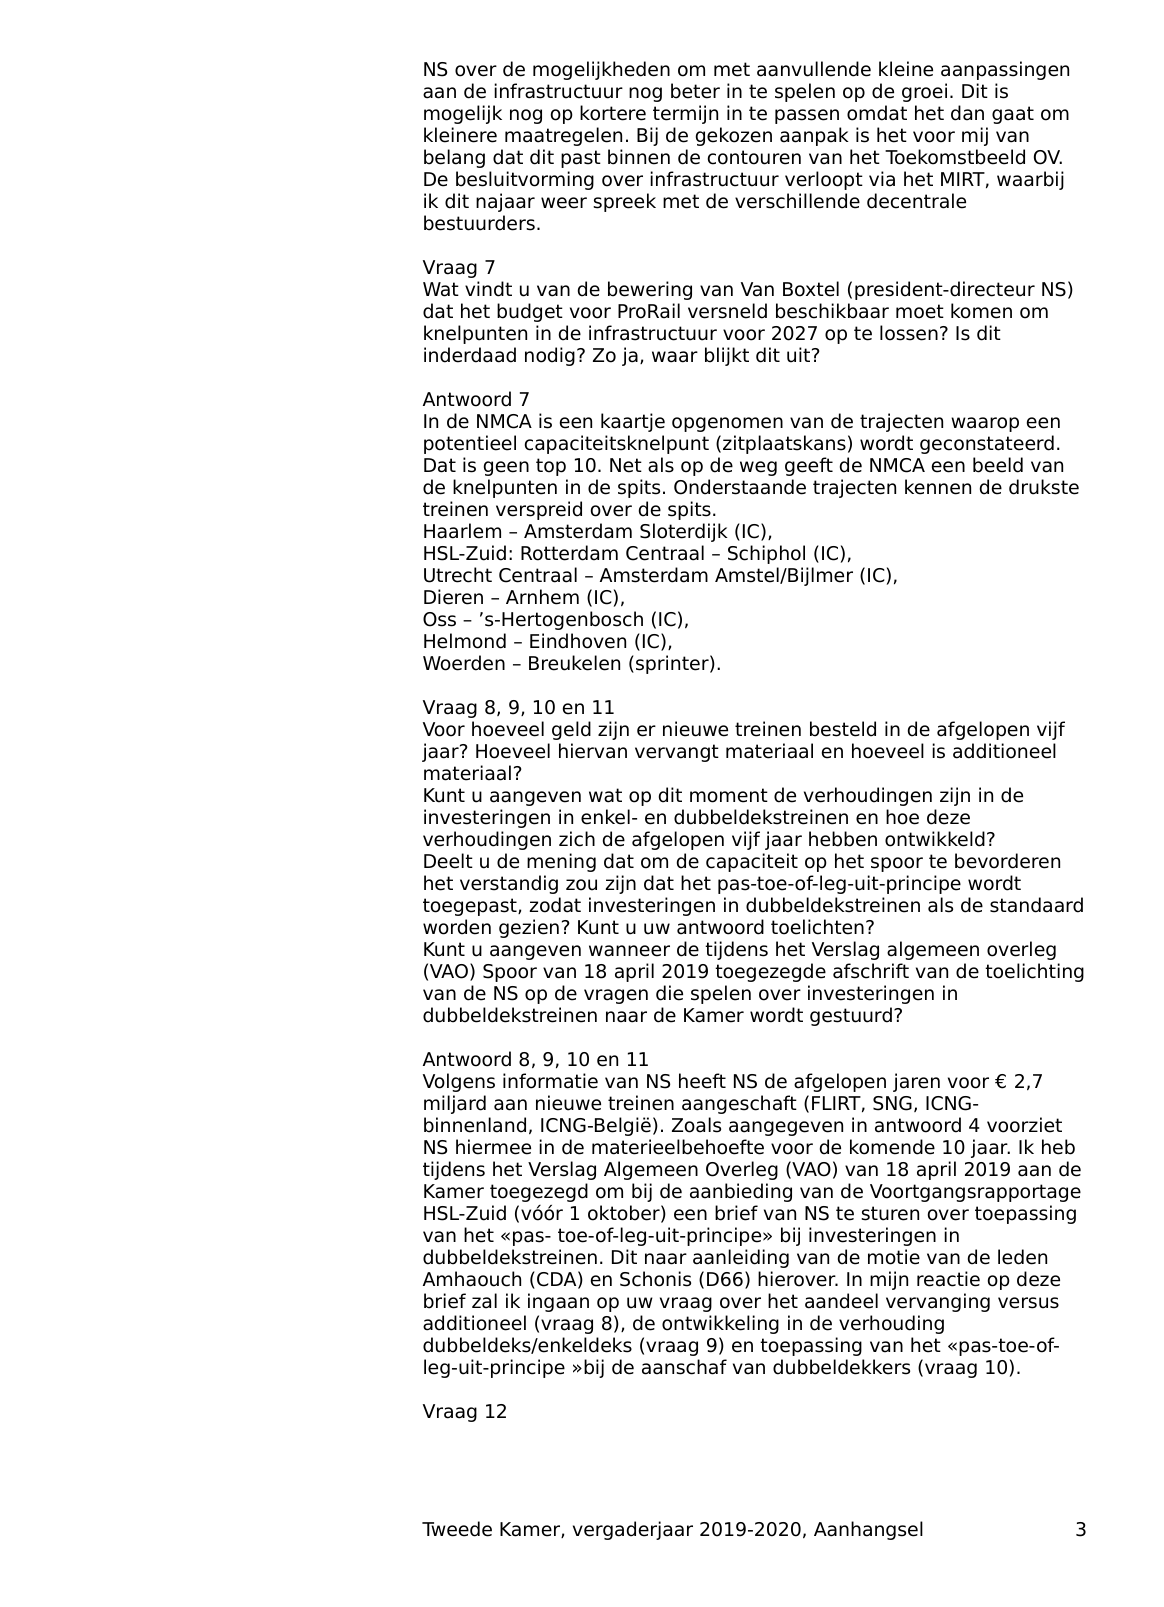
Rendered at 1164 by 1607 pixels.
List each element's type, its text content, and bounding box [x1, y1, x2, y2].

text Utrecht Centraal – Amsterdam Amstel/Bijlmer (IC), [422, 565, 1087, 587]
text Vraag 12 [422, 1401, 1087, 1423]
text Haarlem – Amsterdam Sloterdijk (IC), [422, 521, 1087, 543]
text Helmond – Eindhoven (IC), [422, 631, 1087, 653]
text Dieren – Arnhem (IC), [422, 587, 1087, 609]
text In de NMCA is een kaartje opgenomen van de trajecten waarop een potentieel capaciteitsknelpunt (zitplaatskans) wordt geconstateerd. Dat is geen top 10. Net als op de weg geeft de NMCA een beeld van de knelpunten in de spits. Onderstaande trajecten kennen de drukste treinen verspreid over de spits. [422, 411, 1087, 521]
text Volgens informatie van NS heeft NS de afgelopen jaren voor € 2,7 miljard aan nieuwe treinen aangeschaft (FLIRT, SNG, ICNG-binnenland, ICNG-België). Zoals aangegeven in antwoord 4 voorziet NS hiermee in de materieelbehoefte voor de komende 10 jaar. Ik heb tijdens het Verslag Algemeen Overleg (VAO) van 18 april 2019 aan de Kamer toegezegd om bij de aanbieding van de Voortgangsrapportage HSL-Zuid (vóór 1 oktober) een brief van NS te sturen over toepassing van het «pas- toe-of-leg-uit-principe» bij investeringen in dubbeldekstreinen. Dit naar aanleiding van de motie van de leden Amhaouch (CDA) en Schonis (D66) hierover. In mijn reactie op deze brief zal ik ingaan op uw vraag over het aandeel vervanging versus additioneel (vraag 8), de ontwikkeling in de verhouding dubbeldeks/enkeldeks (vraag 9) en toepassing van het «pas-toe-of-leg-uit-principe »bij de aanschaf van dubbeldekkers (vraag 10). [422, 1071, 1087, 1379]
text Kunt u aangeven wat op dit moment de verhoudingen zijn in de investeringen in enkel- en dubbeldekstreinen en hoe deze verhoudingen zich de afgelopen vijf jaar hebben ontwikkeld? [422, 785, 1087, 851]
text Wat vindt u van de bewering van Van Boxtel (president-directeur NS) dat het budget voor ProRail versneld beschikbaar moet komen om knelpunten in de infrastructuur voor 2027 op te lossen? Is dit inderdaad nodig? Zo ja, waar blijkt dit uit? [422, 279, 1087, 367]
text Woerden – Breukelen (sprinter). [422, 653, 1087, 675]
text Vraag 7 [422, 257, 1087, 279]
text Voor hoeveel geld zijn er nieuwe treinen besteld in de afgelopen vijf jaar? Hoeveel hiervan vervangt materiaal en hoeveel is additioneel materiaal? [422, 719, 1087, 785]
text Vraag 8, 9, 10 en 11 [422, 697, 1087, 719]
text Antwoord 7 [422, 389, 1087, 411]
text Deelt u de mening dat om de capaciteit op het spoor te bevorderen het verstandig zou zijn dat het pas-toe-of-leg-uit-principe wordt toegepast, zodat investeringen in dubbeldekstreinen als de standaard worden gezien? Kunt u uw antwoord toelichten? [422, 851, 1087, 939]
text Kunt u aangeven wanneer de tijdens het Verslag algemeen overleg (VAO) Spoor van 18 april 2019 toegezegde afschrift van de toelichting van de NS op de vragen die spelen over investeringen in dubbeldekstreinen naar de Kamer wordt gestuurd? [422, 939, 1087, 1027]
text HSL-Zuid: Rotterdam Centraal – Schiphol (IC), [422, 543, 1087, 565]
text Antwoord 8, 9, 10 en 11 [422, 1049, 1087, 1071]
text NS over de mogelijkheden om met aanvullende kleine aanpassingen aan de infrastructuur nog beter in te spelen op de groei. Dit is mogelijk nog op kortere termijn in te passen omdat het dan gaat om kleinere maatregelen. Bij de gekozen aanpak is het voor mij van belang dat dit past binnen de contouren van het Toekomstbeeld OV. De besluitvorming over infrastructuur verloopt via het MIRT, waarbij ik dit najaar weer spreek met de verschillende decentrale bestuurders. [422, 59, 1087, 235]
text Oss – ’s-Hertogenbosch (IC), [422, 609, 1087, 631]
